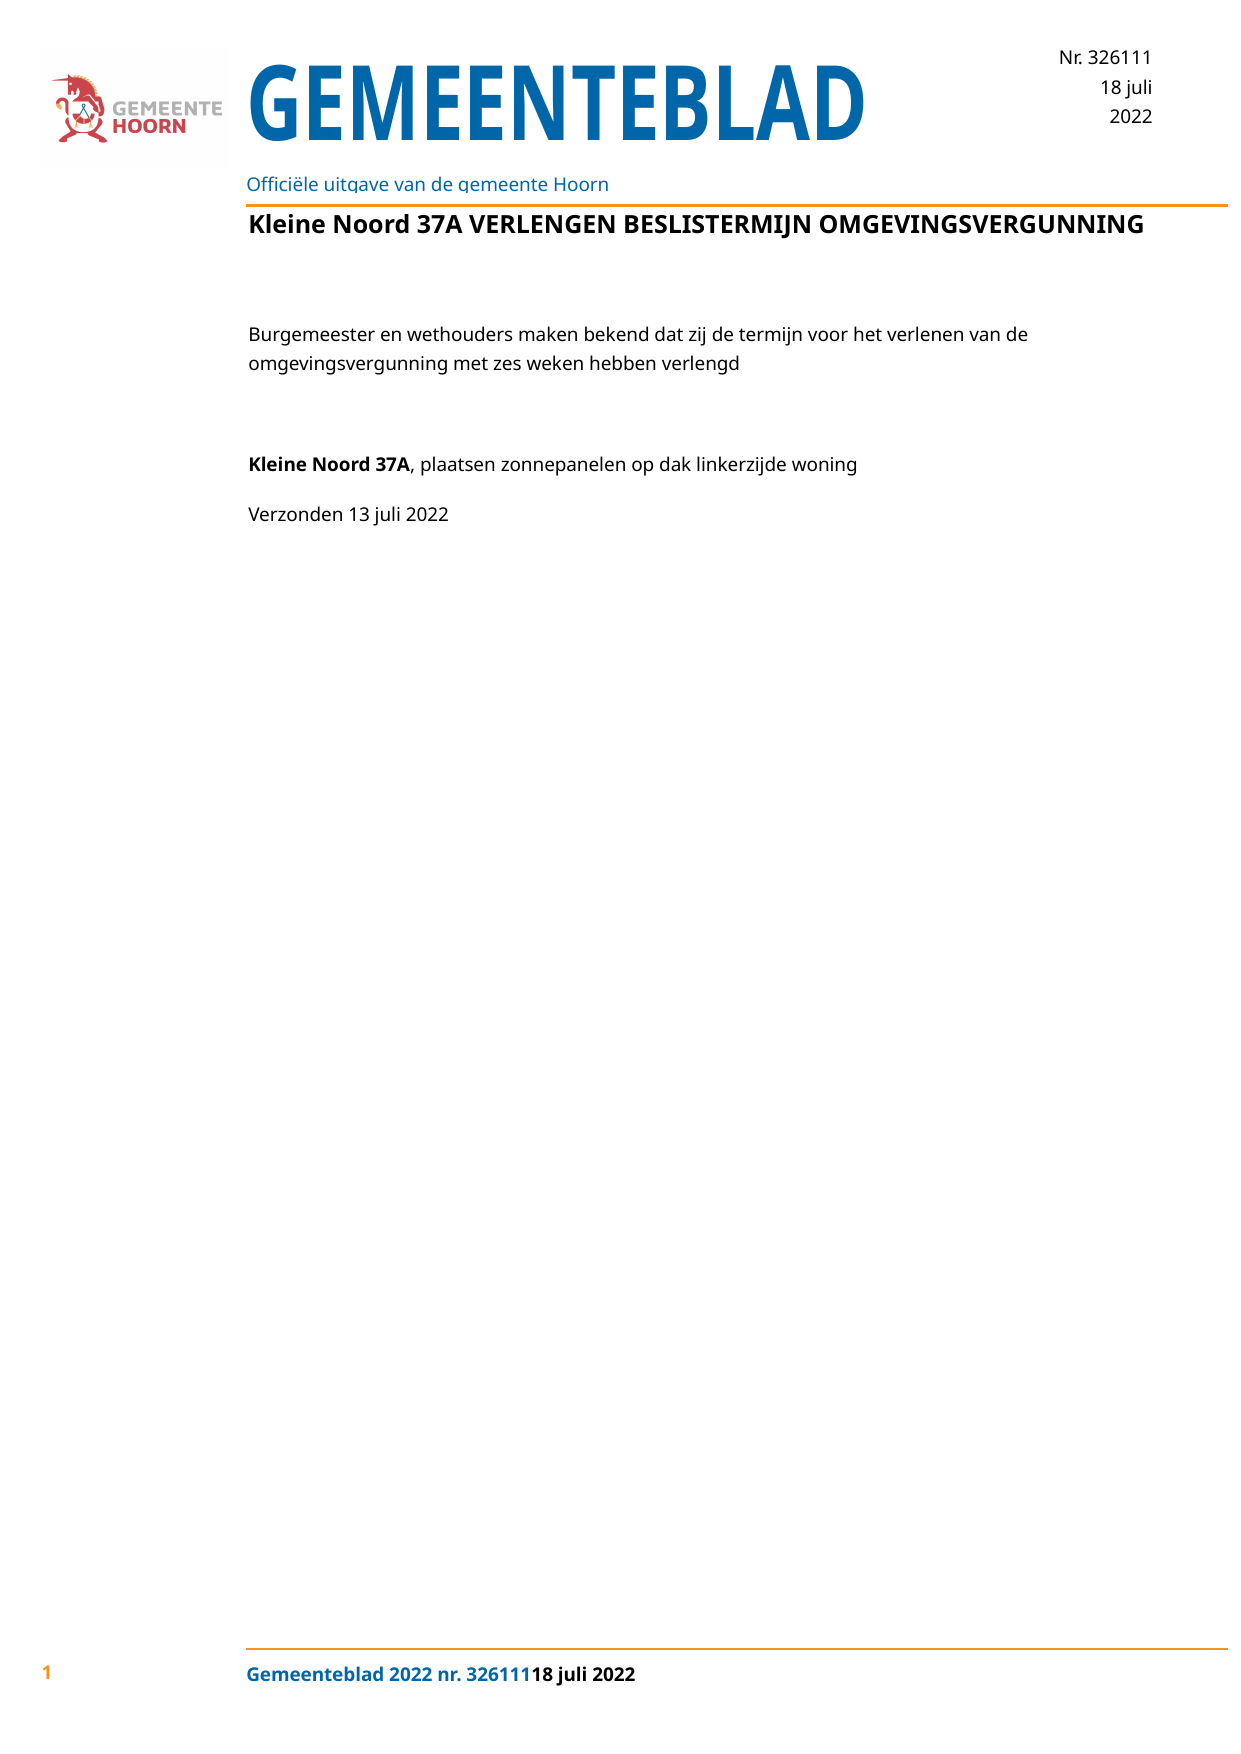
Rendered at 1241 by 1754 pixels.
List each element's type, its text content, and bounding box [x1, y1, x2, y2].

text Kleine Noord 37A, plaatsen zonnepanelen op dak linkerzijde woning [248, 451, 1152, 477]
text Verzonden 13 juli 2022 [248, 502, 1152, 527]
text Burgemeester en wethouders maken bekend dat zij de termijn voor het verlenen van de omgevingsvergunning met zes weken hebben verlengd [248, 321, 1152, 376]
text Kleine Noord 37A VERLENGEN BESLISTERMIJN OMGEVINGSVERGUNNING [248, 207, 1152, 241]
picture [41, 47, 231, 172]
